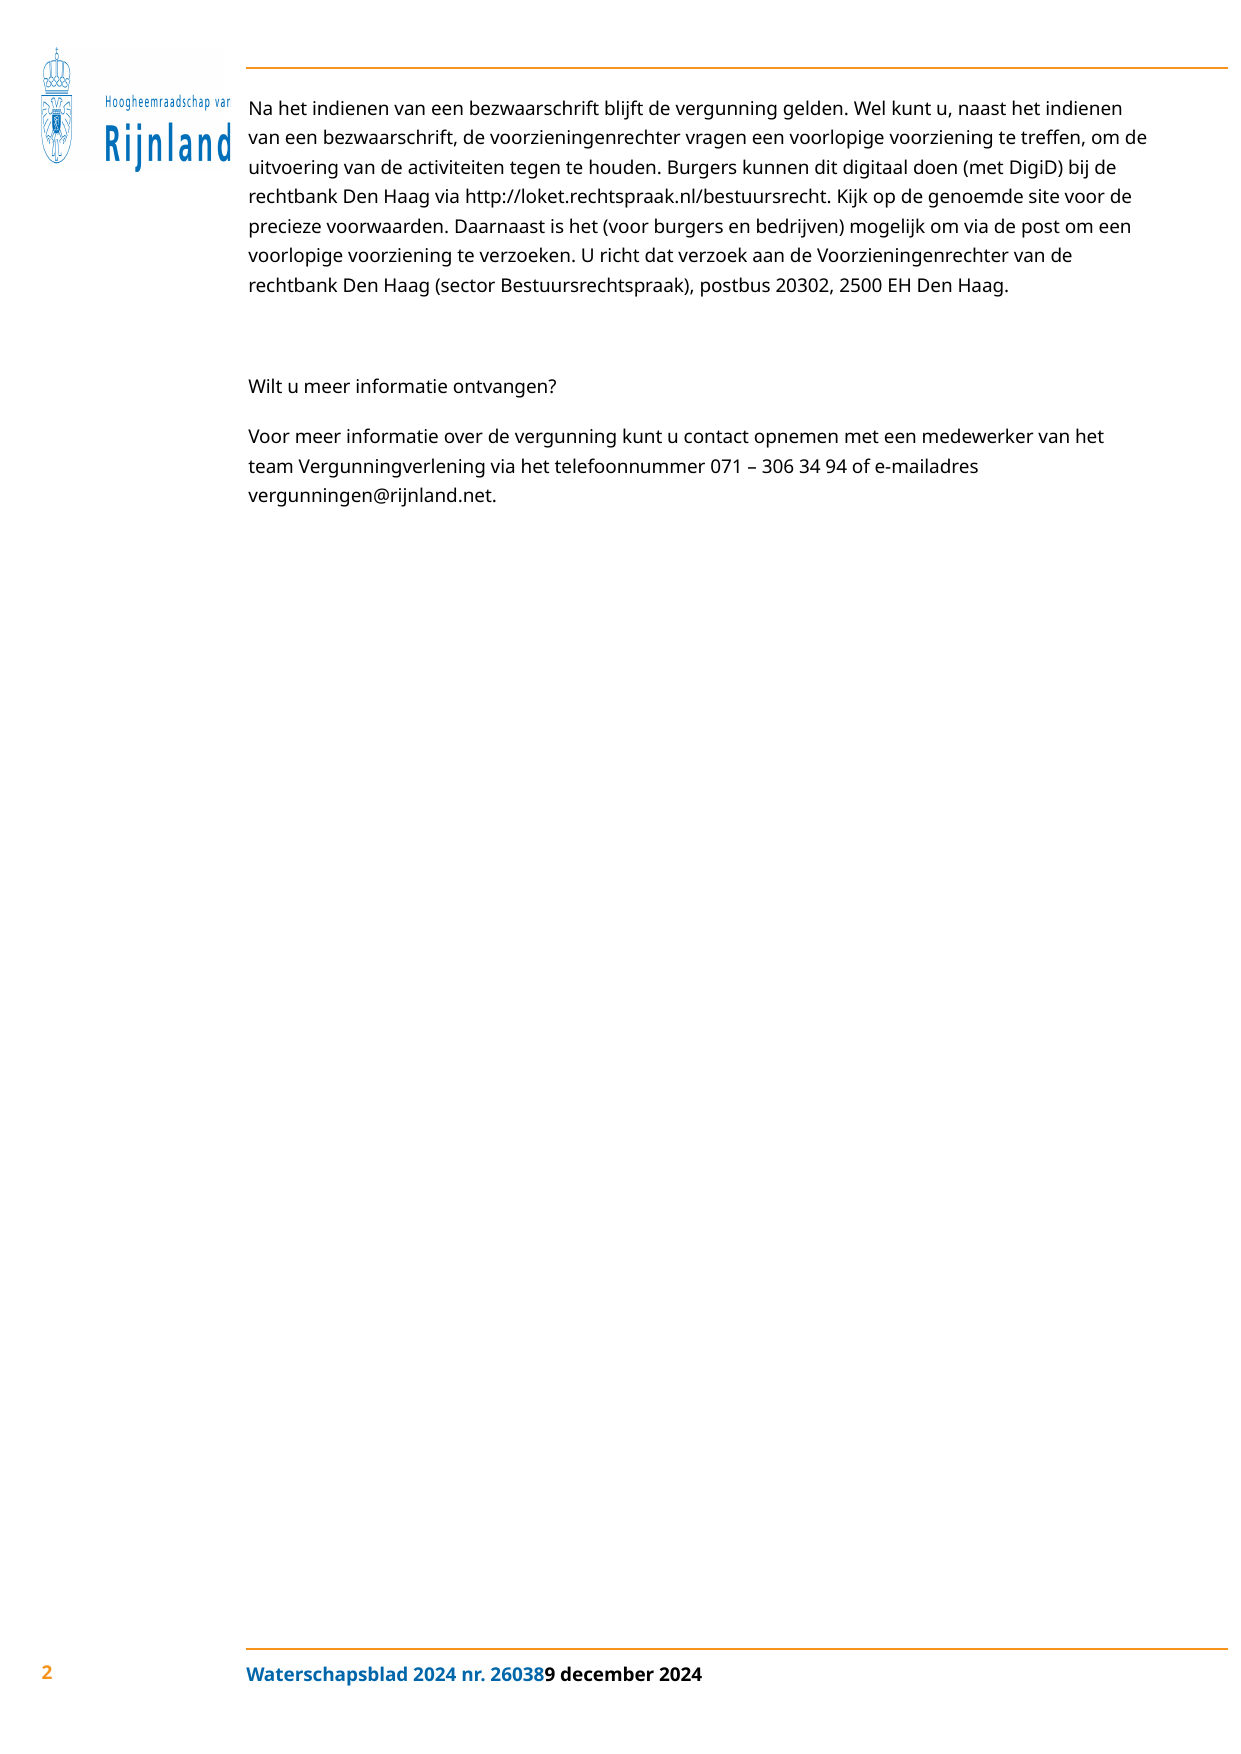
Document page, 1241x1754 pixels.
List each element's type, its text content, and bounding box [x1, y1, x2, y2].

picture [41, 47, 231, 172]
text Na het indienen van een bezwaarschrift blijft de vergunning gelden. Wel kunt u, naast het indienen van een bezwaarschrift, de voorzieningenrechter vragen een voorlopige voorziening te treffen, om de uitvoering van de activiteiten tegen te houden. Burgers kunnen dit digitaal doen (met DigiD) bij de rechtbank Den Haag via http://loket.rechtspraak.nl/bestuursrecht. Kijk op de genoemde site voor de precieze voorwaarden. Daarnaast is het (voor burgers en bedrijven) mogelijk om via de post om een voorlopige voorziening te verzoeken. U richt dat verzoek aan de Voorzieningenrechter van de rechtbank Den Haag (sector Bestuursrechtspraak), postbus 20302, 2500 EH Den Haag. [248, 95, 1152, 298]
text Voor meer informatie over de vergunning kunt u contact opnemen met een medewerker van het team Vergunningverlening via het telefoonnummer 071 – 306 34 94 of e-mailadres vergunningen@rijnland.net. [248, 423, 1152, 508]
text Wilt u meer informatie ontvangen? [248, 373, 1152, 399]
